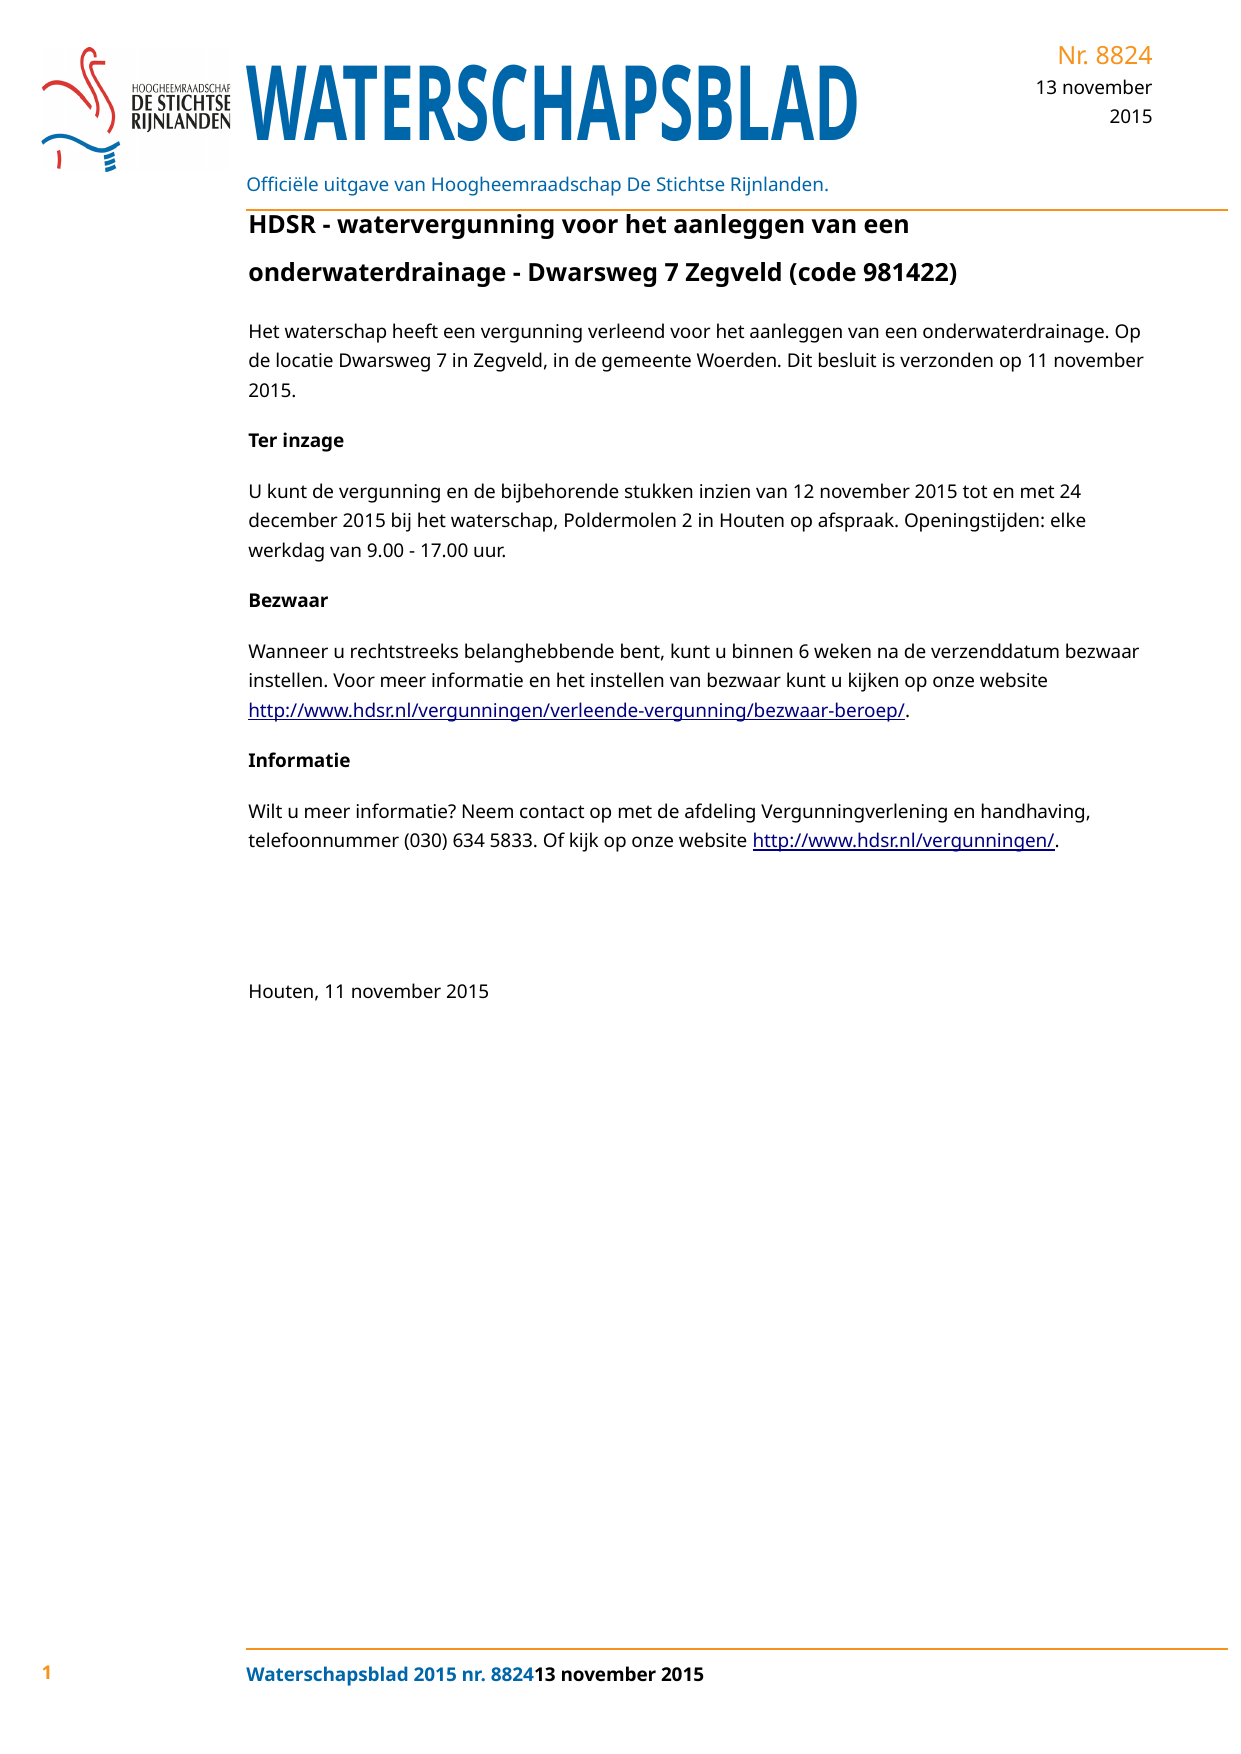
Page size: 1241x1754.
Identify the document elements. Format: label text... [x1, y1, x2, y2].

picture [41, 47, 231, 172]
text Informatie [248, 747, 1152, 773]
text U kunt de vergunning en de bijbehorende stukken inzien van 12 november 2015 tot en met 24 december 2015 bij het waterschap, Poldermolen 2 in Houten op afspraak. Openingstijden: elke werkdag van 9.00 - 17.00 uur. [248, 478, 1152, 563]
text Het waterschap heeft een vergunning verleend voor het aanleggen van een onderwaterdrainage. Op de locatie Dwarsweg 7 in Zegveld, in de gemeente Woerden. Dit besluit is verzonden op 11 november 2015. [248, 318, 1152, 403]
text Wilt u meer informatie? Neem contact op met de afdeling Vergunningverlening en handhaving, telefoonnummer (030) 634 5833. Of kijk op onze website http://www.hdsr.nl/vergunningen/. [248, 798, 1152, 853]
text Houten, 11 november 2015 [248, 979, 1152, 1004]
text HDSR - watervergunning voor het aanleggen van een onderwaterdrainage - Dwarsweg 7 Zegveld (code 981422) [248, 211, 1152, 288]
text Bezwaar [248, 587, 1152, 613]
text Wanneer u rechtstreeks belanghebbende bent, kunt u binnen 6 weken na de verzenddatum bezwaar instellen. Voor meer informatie en het instellen van bezwaar kunt u kijken op onze website http://www.hdsr.nl/vergunningen/verleende-vergunning/bezwaar-beroep/. [248, 638, 1152, 723]
text Ter inzage [248, 427, 1152, 453]
